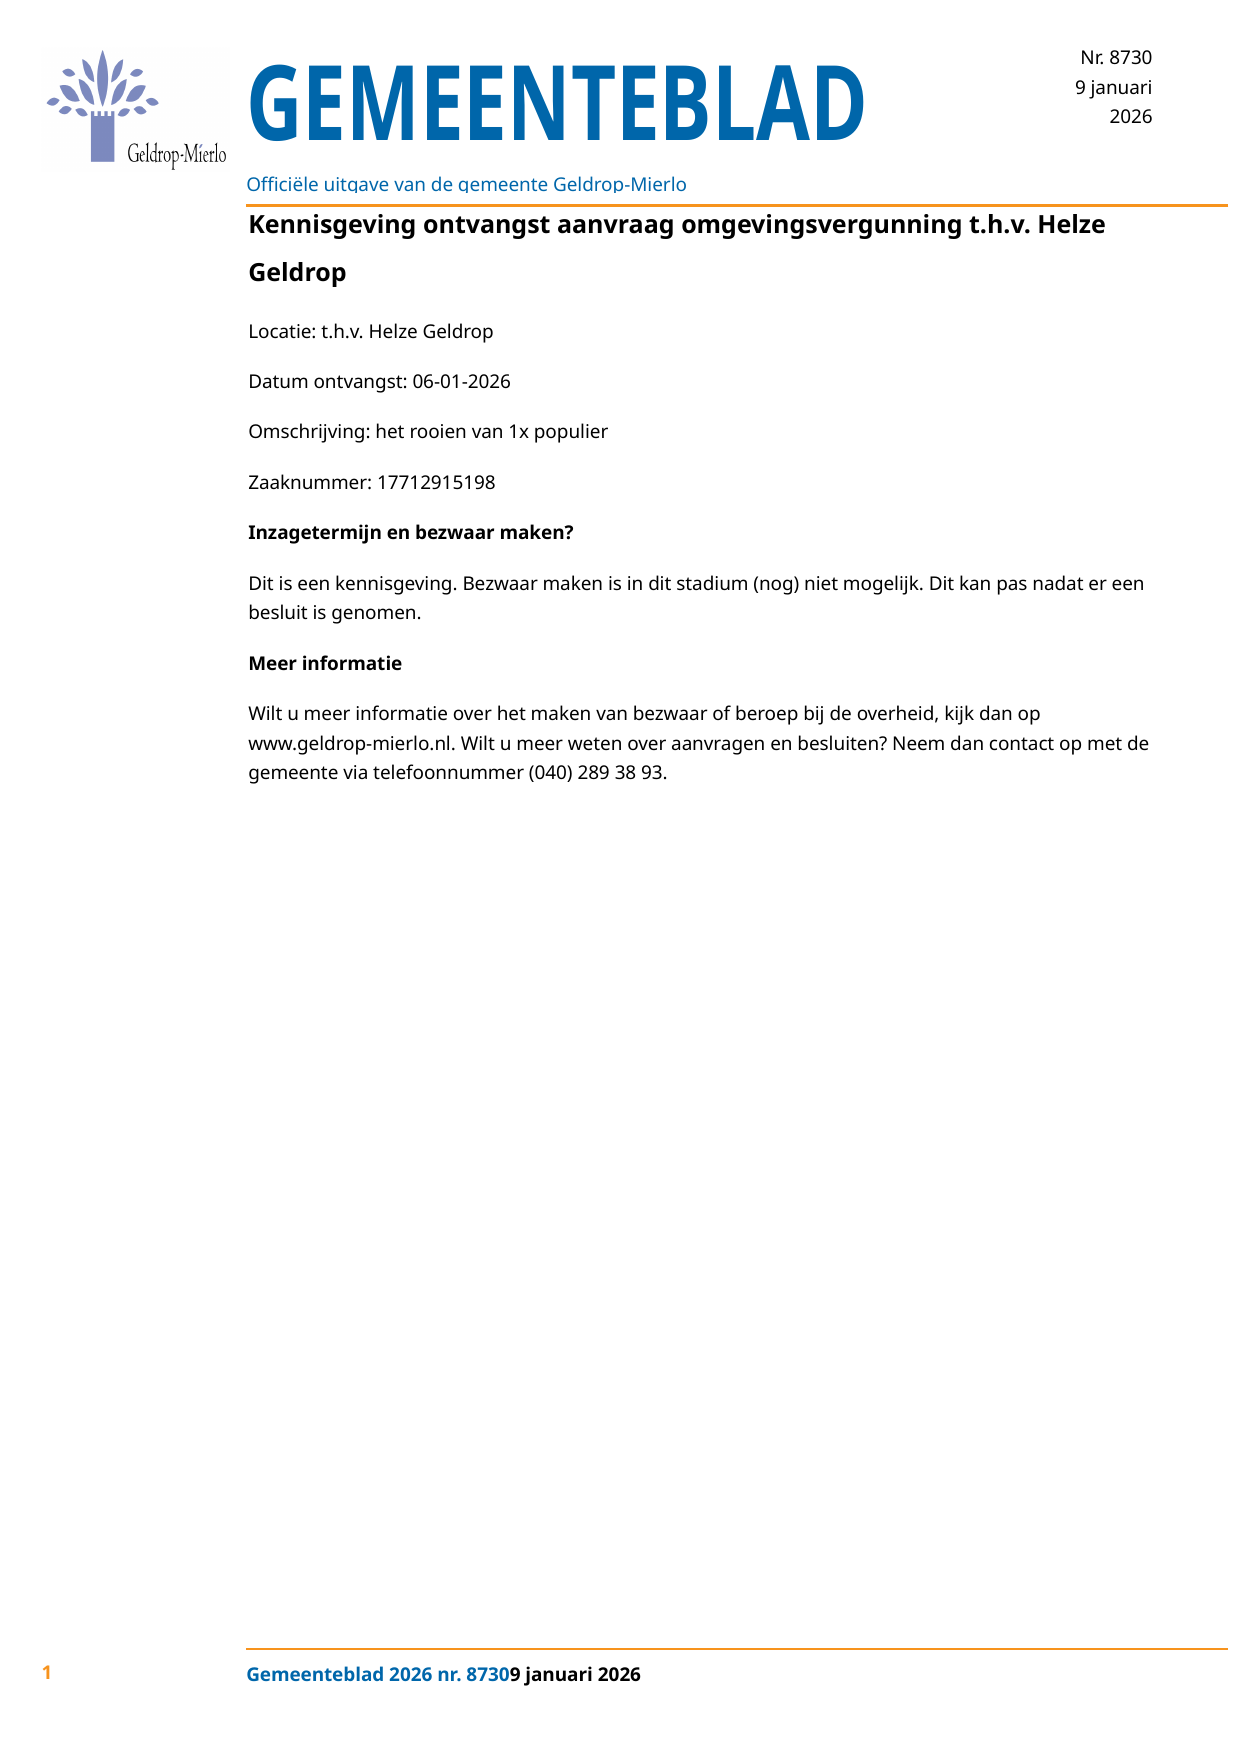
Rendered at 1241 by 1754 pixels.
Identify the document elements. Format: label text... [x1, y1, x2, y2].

text Wilt u meer informatie over het maken van bezwaar of beroep bij de overheid, kijk dan op www.geldrop-mierlo.nl. Wilt u meer weten over aanvragen en besluiten? Neem dan contact op met de gemeente via telefoonnummer (040) 289 38 93. [248, 700, 1152, 785]
text Omschrijving: het rooien van 1x populier [248, 419, 1152, 444]
text Dit is een kennisgeving. Bezwaar maken is in dit stadium (nog) niet mogelijk. Dit kan pas nadat er een besluit is genomen. [248, 570, 1152, 625]
text Zaaknummer: 17712915198 [248, 469, 1152, 495]
text Kennisgeving ontvangst aanvraag omgevingsvergunning t.h.v. Helze Geldrop [248, 207, 1152, 288]
text Meer informatie [248, 650, 1152, 676]
text Inzagetermijn en bezwaar maken? [248, 519, 1152, 545]
picture [41, 47, 231, 172]
text Locatie: t.h.v. Helze Geldrop [248, 318, 1152, 344]
text Datum ontvangst: 06-01-2026 [248, 368, 1152, 394]
